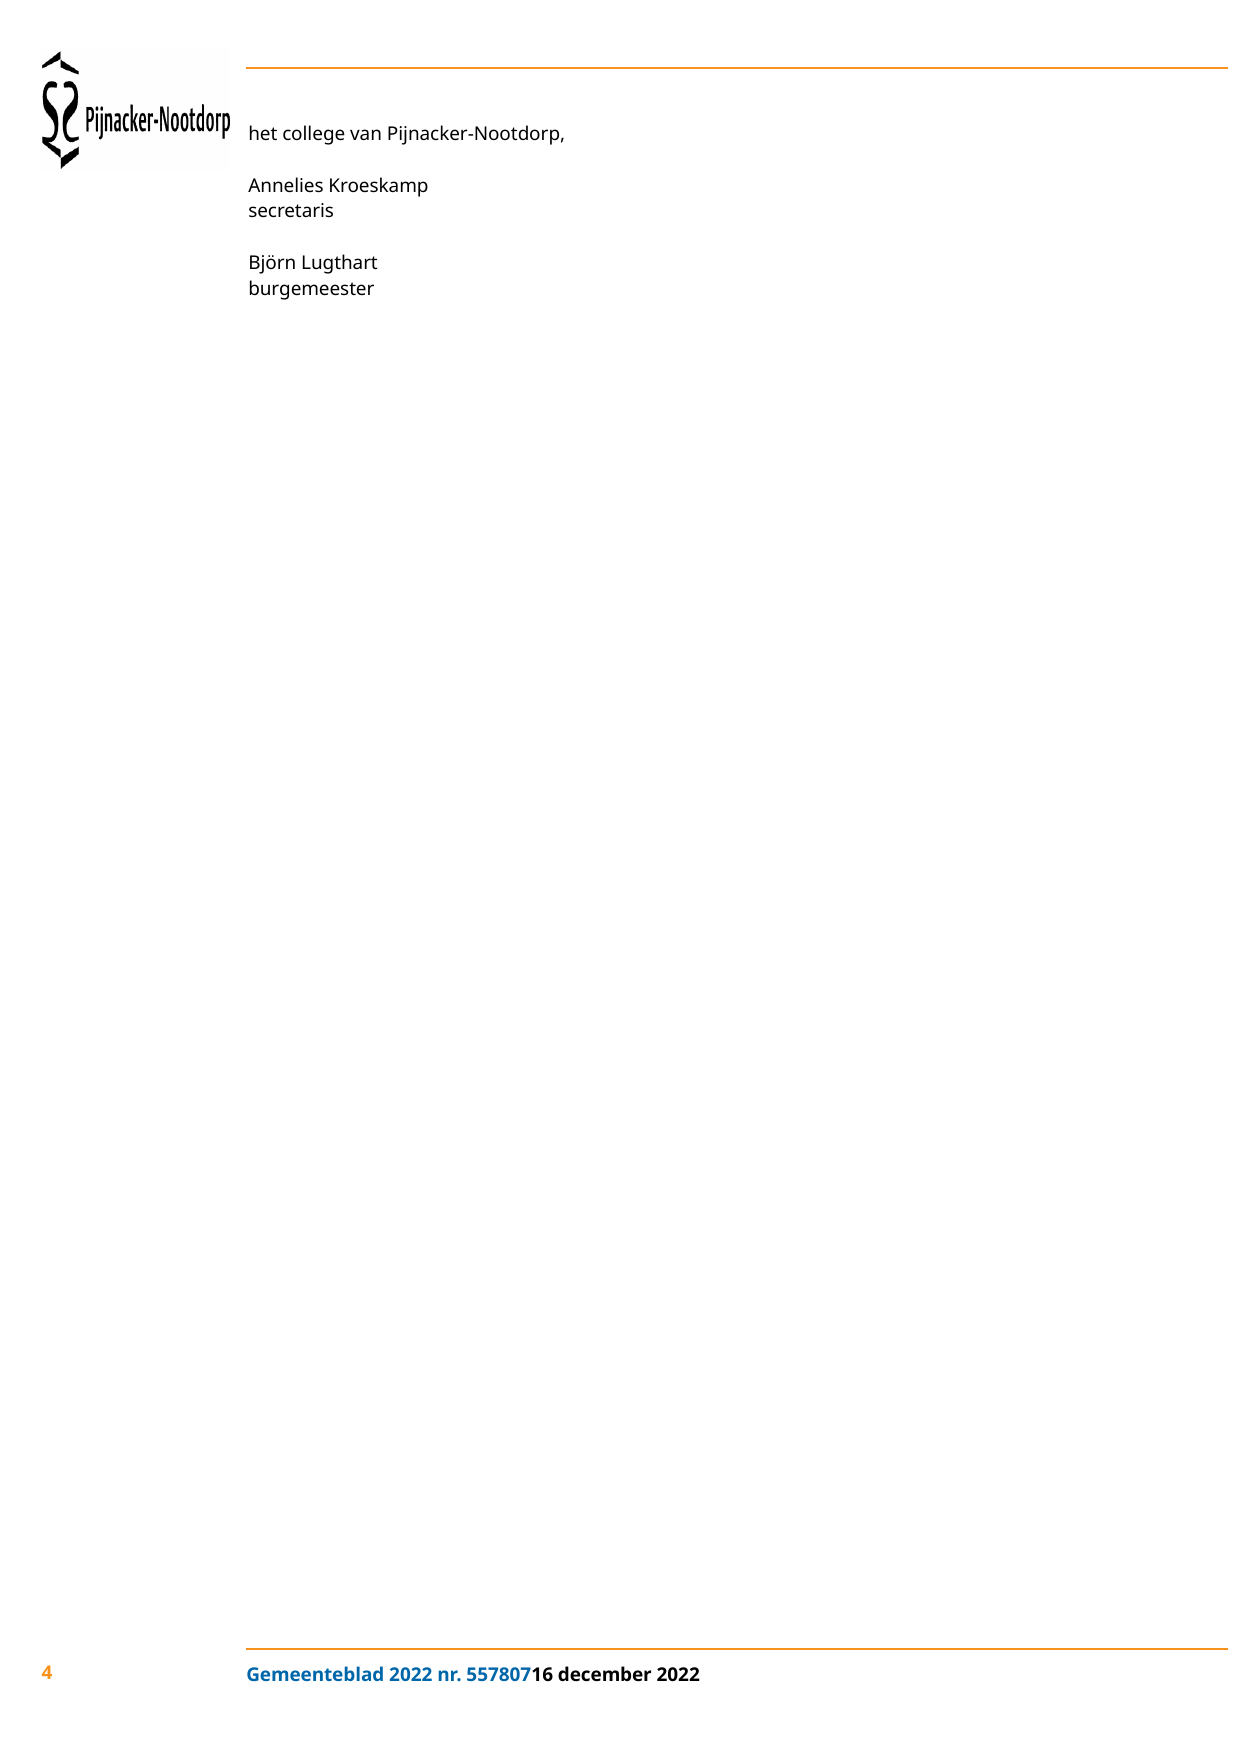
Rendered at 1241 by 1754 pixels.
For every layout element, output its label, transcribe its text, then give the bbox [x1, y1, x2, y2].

text Annelies Kroeskamp [248, 172, 1152, 198]
picture [41, 47, 231, 172]
text burgemeester [248, 275, 1152, 301]
text Björn Lugthart [248, 249, 1152, 275]
text het college van Pijnacker-Nootdorp, [248, 121, 1152, 146]
text secretaris [248, 198, 1152, 223]
